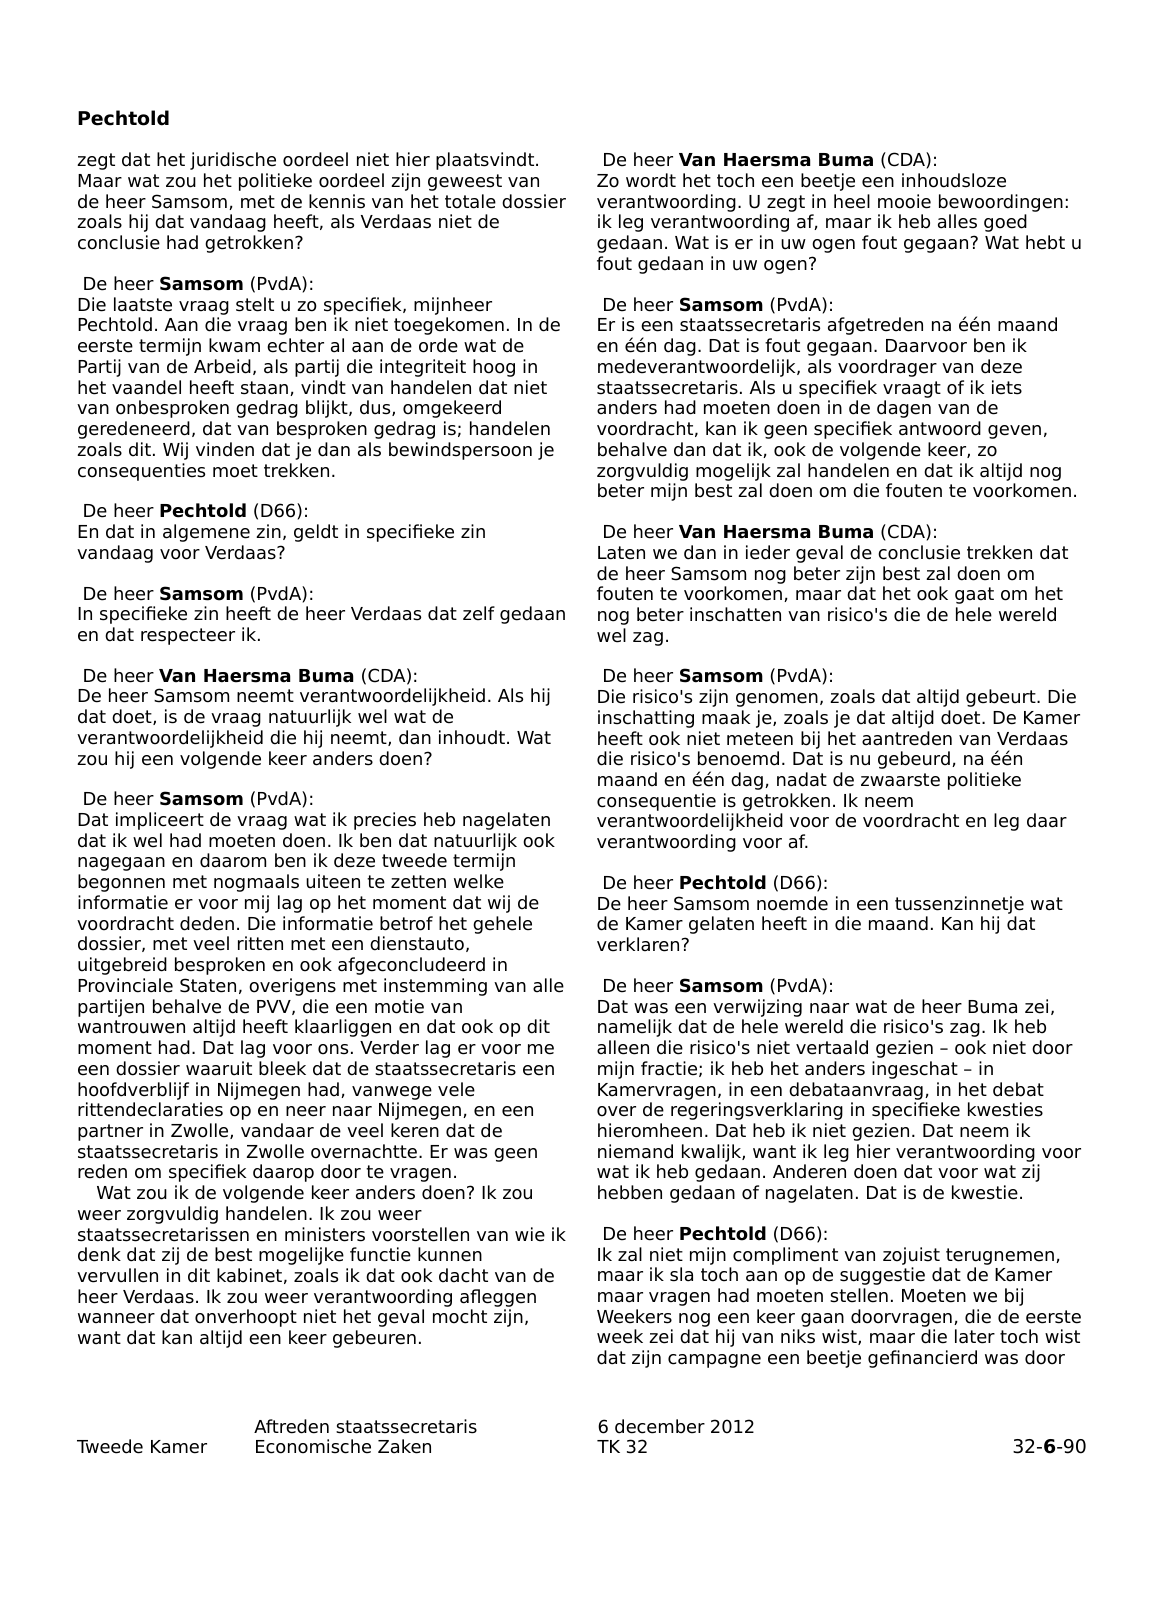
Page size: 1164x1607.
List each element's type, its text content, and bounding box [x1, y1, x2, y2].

text De heer Pechtold (D66): [77, 501, 567, 522]
text Ik zal niet mijn compliment van zojuist terugnemen, maar ik sla toch aan op de suggestie dat de Kamer maar vragen had moeten stellen. Moeten we bij Weekers nog een keer gaan doorvragen, die de eerste week zei dat hij van niks wist, maar die later toch wist dat zijn campagne een beetje gefinancierd was door [596, 1244, 1087, 1369]
text De heer Van Haersma Buma (CDA): [77, 666, 567, 686]
text De heer Samsom (PvdA): [77, 583, 567, 604]
text Zo wordt het toch een beetje een inhoudsloze verantwoording. U zegt in heel mooie bewoordingen: ik leg verantwoording af, maar ik heb alles goed gedaan. Wat is er in uw ogen fout gegaan? Wat hebt u fout gedaan in uw ogen? [596, 171, 1087, 274]
text zegt dat het juridische oordeel niet hier plaatsvindt. Maar wat zou het politieke oordeel zijn geweest van de heer Samsom, met de kennis van het totale dossier zoals hij dat vandaag heeft, als Verdaas niet de conclusie had getrokken? [77, 150, 567, 254]
text Er is een staatssecretaris afgetreden na één maand en één dag. Dat is fout gegaan. Daarvoor ben ik medeverantwoordelijk, als voordrager van deze staatssecretaris. Als u specifiek vraagt of ik iets anders had moeten doen in de dagen van de voordracht, kan ik geen specifiek antwoord geven, behalve dan dat ik, ook de volgende keer, zo zorgvuldig mogelijk zal handelen en dat ik altijd nog beter mijn best zal doen om die fouten te voorkomen. [596, 315, 1087, 502]
text De heer Samsom noemde in een tussenzinnetje wat de Kamer gelaten heeft in die maand. Kan hij dat verklaren? [596, 893, 1087, 956]
text De heer Samsom (PvdA): [77, 789, 567, 810]
text De heer Pechtold (D66): [596, 873, 1087, 893]
text Laten we dan in ieder geval de conclusie trekken dat de heer Samsom nog beter zijn best zal doen om fouten te voorkomen, maar dat het ook gaat om het nog beter inschatten van risico's die de hele wereld wel zag. [596, 543, 1087, 646]
text De heer Van Haersma Buma (CDA): [596, 150, 1087, 171]
text De heer Van Haersma Buma (CDA): [596, 522, 1087, 543]
text En dat in algemene zin, geldt in specifieke zin vandaag voor Verdaas? [77, 522, 567, 563]
text Die risico's zijn genomen, zoals dat altijd gebeurt. Die inschatting maak je, zoals je dat altijd doet. De Kamer heeft ook niet meteen bij het aantreden van Verdaas die risico's benoemd. Dat is nu gebeurd, na één maand en één dag, nadat de zwaarste politieke consequentie is getrokken. Ik neem verantwoordelijkheid voor de voordracht en leg daar verantwoording voor af. [596, 687, 1087, 853]
text De heer Samsom (PvdA): [77, 274, 567, 294]
text In specifieke zin heeft de heer Verdaas dat zelf gedaan en dat respecteer ik. [77, 604, 567, 646]
text De heer Samsom (PvdA): [596, 294, 1087, 315]
text Wat zou ik de volgende keer anders doen? Ik zou weer zorgvuldig handelen. Ik zou weer staatssecretarissen en ministers voorstellen van wie ik denk dat zij de best mogelijke functie kunnen vervullen in dit kabinet, zoals ik dat ook dacht van de heer Verdaas. Ik zou weer verantwoording afleggen wanneer dat onverhoopt niet het geval mocht zijn, want dat kan altijd een keer gebeuren. [77, 1183, 567, 1349]
text Die laatste vraag stelt u zo specifiek, mijnheer Pechtold. Aan die vraag ben ik niet toegekomen. In de eerste termijn kwam echter al aan de orde wat de Partij van de Arbeid, als partij die integriteit hoog in het vaandel heeft staan, vindt van handelen dat niet van onbesproken gedrag blijkt, dus, omgekeerd geredeneerd, dat van besproken gedrag is; handelen zoals dit. Wij vinden dat je dan als bewindspersoon je consequenties moet trekken. [77, 294, 567, 481]
text De heer Pechtold (D66): [596, 1224, 1087, 1244]
text De heer Samsom neemt verantwoordelijkheid. Als hij dat doet, is de vraag natuurlijk wel wat de verantwoordelijkheid die hij neemt, dan inhoudt. Wat zou hij een volgende keer anders doen? [77, 686, 567, 769]
text De heer Samsom (PvdA): [596, 976, 1087, 996]
text Dat was een verwijzing naar wat de heer Buma zei, namelijk dat de hele wereld die risico's zag. Ik heb alleen die risico's niet vertaald gezien – ook niet door mijn fractie; ik heb het anders ingeschat – in Kamervragen, in een debataanvraag, in het debat over de regeringsverklaring in specifieke kwesties hieromheen. Dat heb ik niet gezien. Dat neem ik niemand kwalijk, want ik leg hier verantwoording voor wat ik heb gedaan. Anderen doen dat voor wat zij hebben gedaan of nagelaten. Dat is de kwestie. [596, 996, 1087, 1204]
text De heer Samsom (PvdA): [596, 666, 1087, 687]
text Dat impliceert de vraag wat ik precies heb nagelaten dat ik wel had moeten doen. Ik ben dat natuurlijk ook nagegaan en daarom ben ik deze tweede termijn begonnen met nogmaals uiteen te zetten welke informatie er voor mij lag op het moment dat wij de voordracht deden. Die informatie betrof het gehele dossier, met veel ritten met een dienstauto, uitgebreid besproken en ook afgeconcludeerd in Provinciale Staten, overigens met instemming van alle partijen behalve de PVV, die een motie van wantrouwen altijd heeft klaarliggen en dat ook op dit moment had. Dat lag voor ons. Verder lag er voor me een dossier waaruit bleek dat de staatssecretaris een hoofdverblijf in Nijmegen had, vanwege vele rittendeclaraties op en neer naar Nijmegen, en een partner in Zwolle, vandaar de veel keren dat de staatssecretaris in Zwolle overnachtte. Er was geen reden om specifiek daarop door te vragen. [77, 810, 567, 1183]
